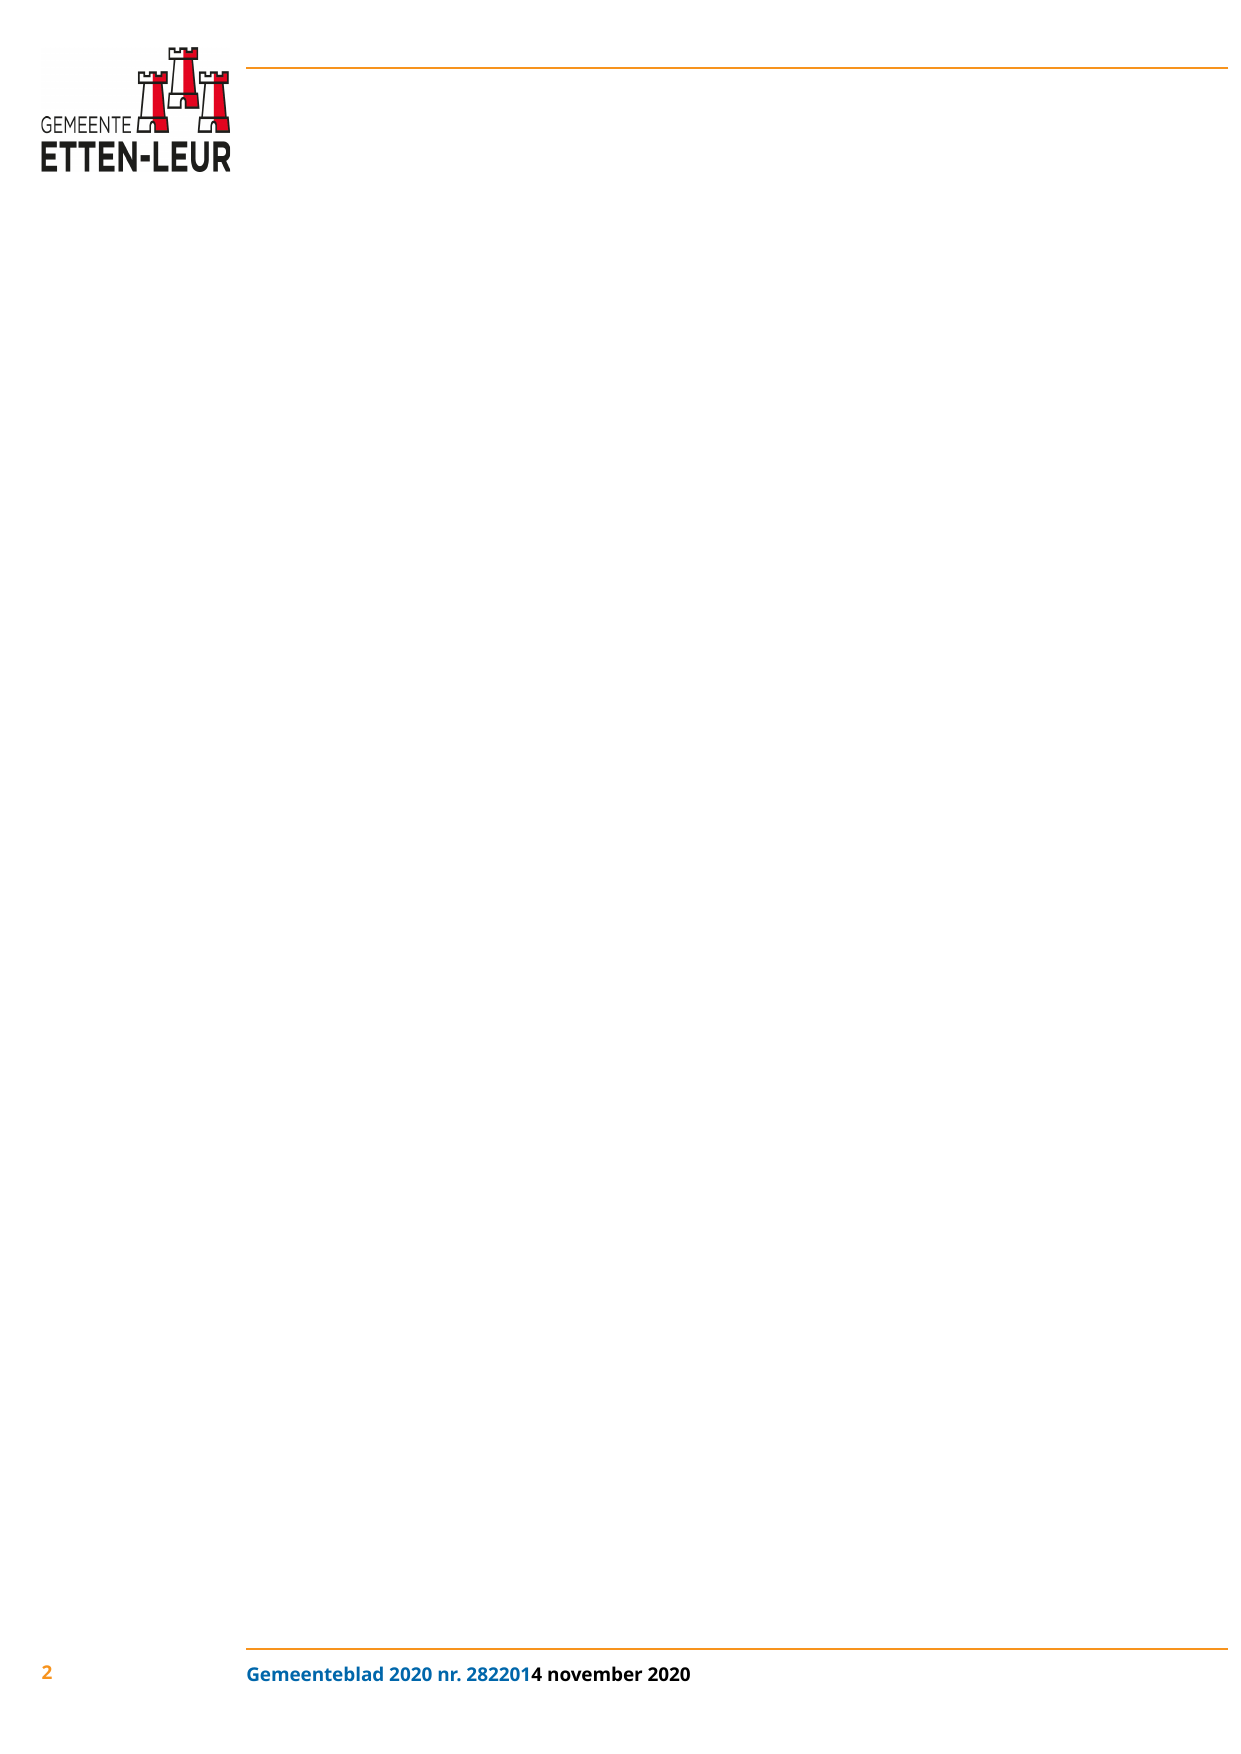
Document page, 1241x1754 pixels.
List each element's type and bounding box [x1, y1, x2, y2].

picture [41, 47, 231, 172]
